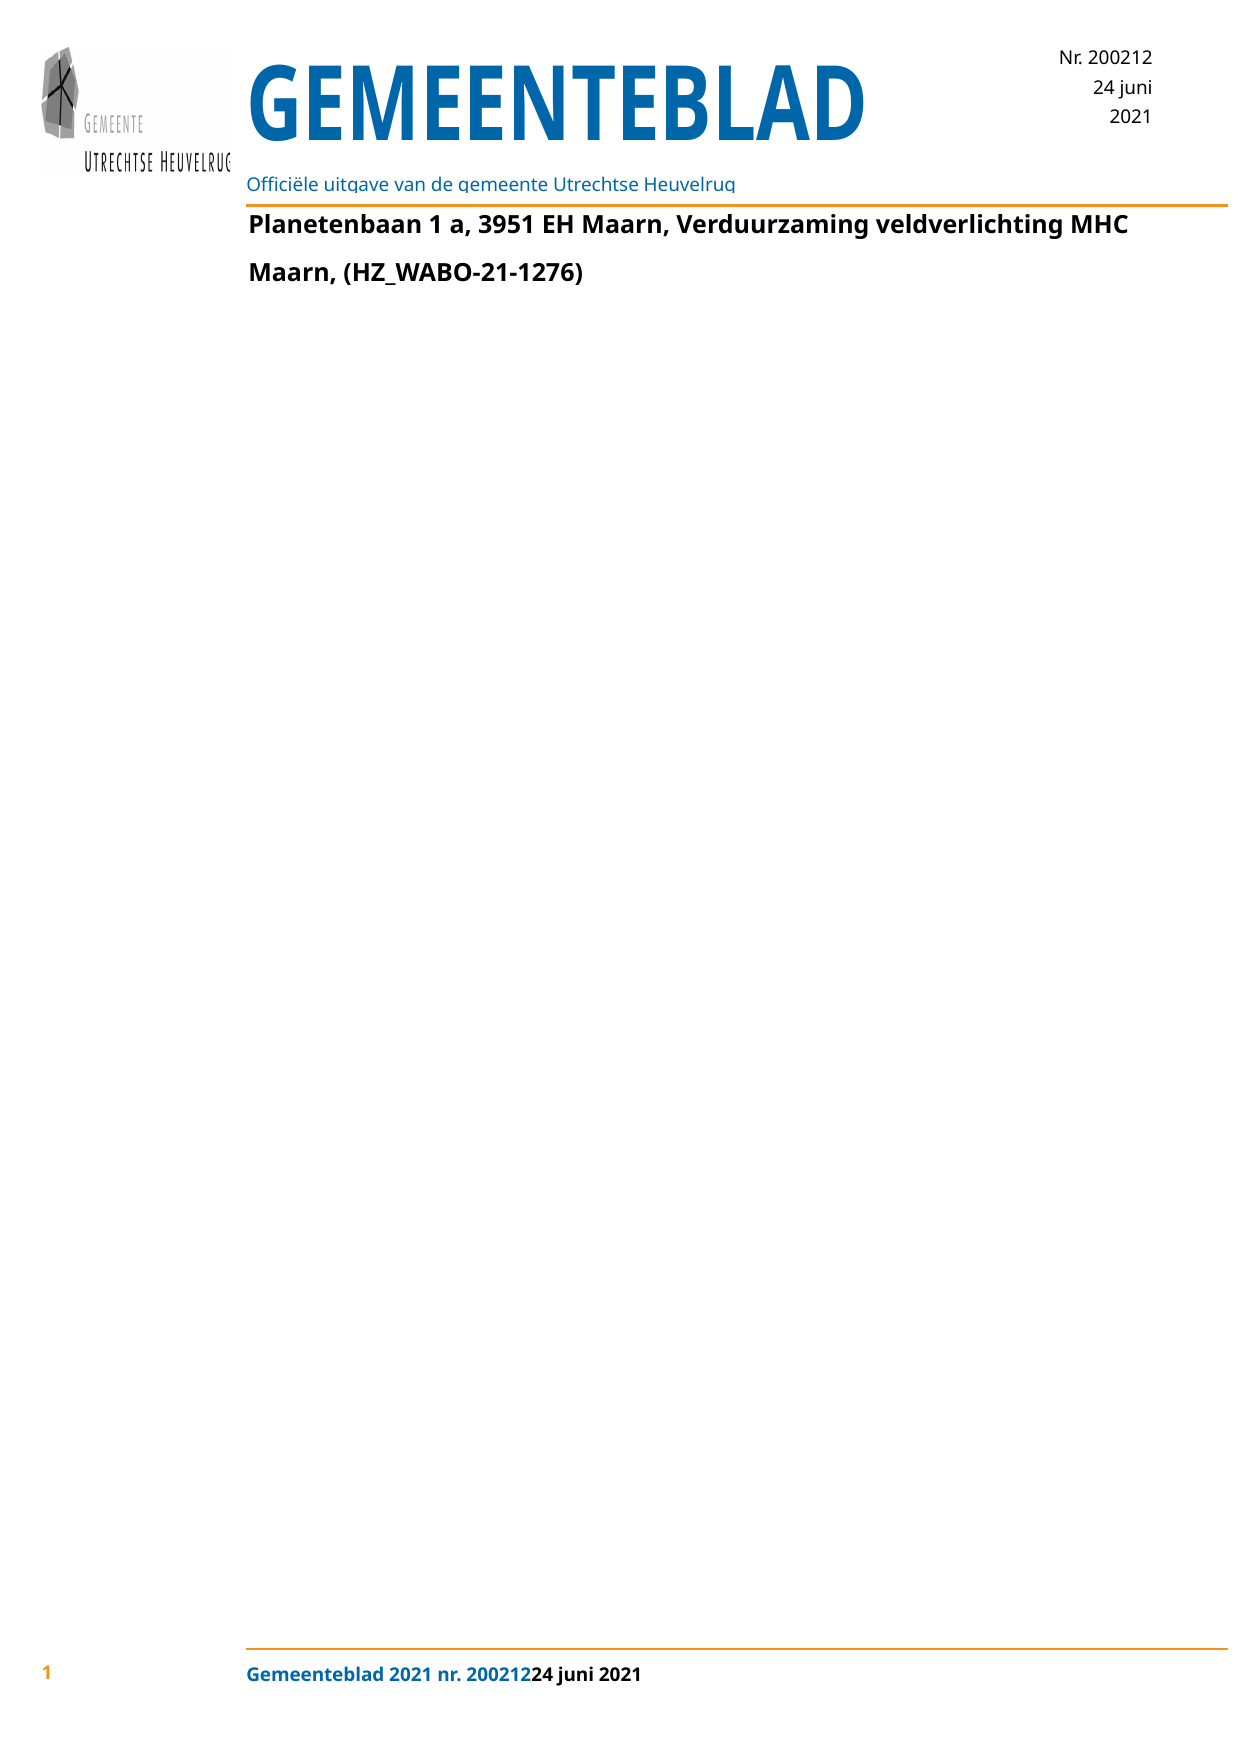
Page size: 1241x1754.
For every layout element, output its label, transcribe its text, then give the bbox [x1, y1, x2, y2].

text Planetenbaan 1 a, 3951 EH Maarn, Verduurzaming veldverlichting MHC Maarn, (HZ_WABO-21-1276) [248, 207, 1152, 288]
picture [41, 47, 231, 172]
